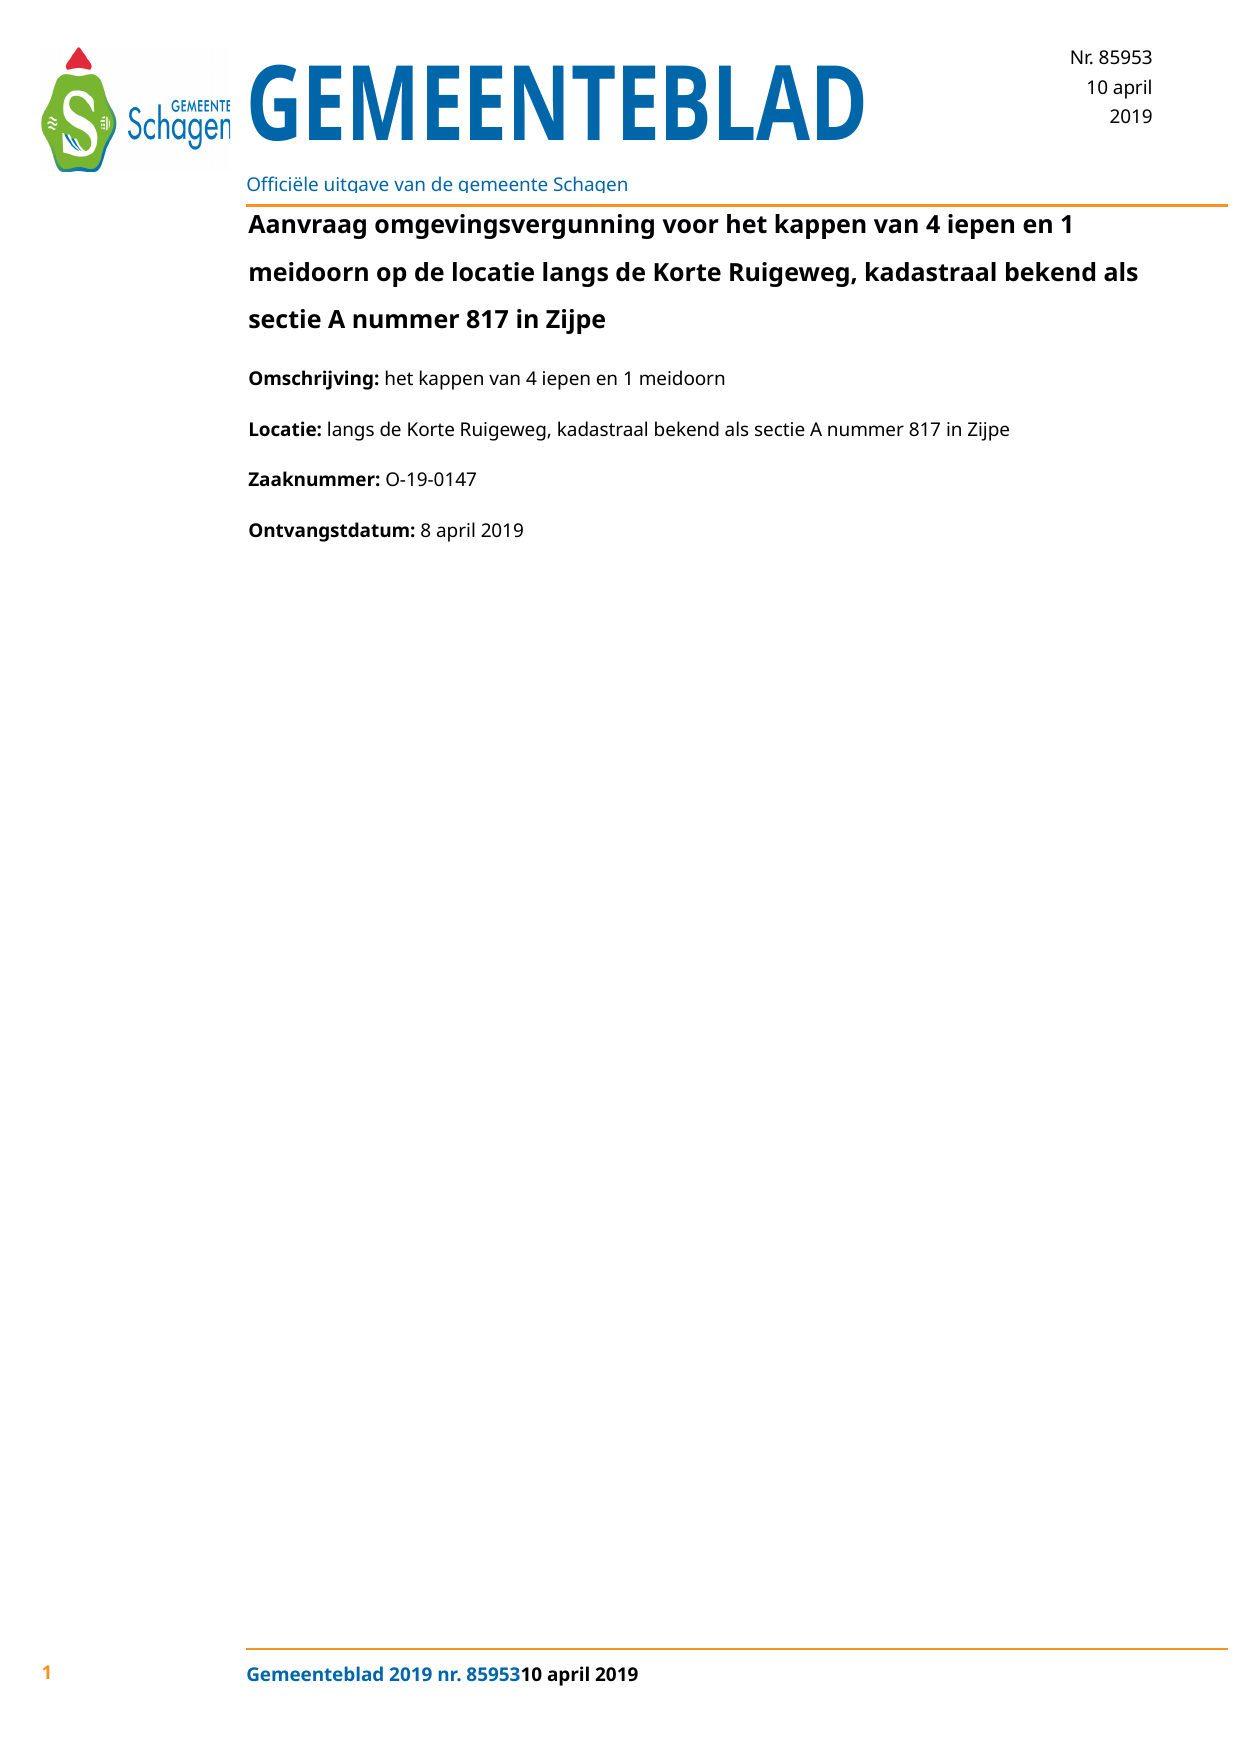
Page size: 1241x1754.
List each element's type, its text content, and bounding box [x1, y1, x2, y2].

text Omschrijving: het kappen van 4 iepen en 1 meidoorn [248, 366, 1152, 391]
text Aanvraag omgevingsvergunning voor het kappen van 4 iepen en 1 meidoorn op de locatie langs de Korte Ruigeweg, kadastraal bekend als sectie A nummer 817 in Zijpe [248, 207, 1152, 336]
text Zaaknummer: O-19-0147 [248, 466, 1152, 492]
picture [41, 47, 231, 172]
text Ontvangstdatum: 8 april 2019 [248, 517, 1152, 542]
text Locatie: langs de Korte Ruigeweg, kadastraal bekend als sectie A nummer 817 in Zijpe [248, 416, 1152, 442]
